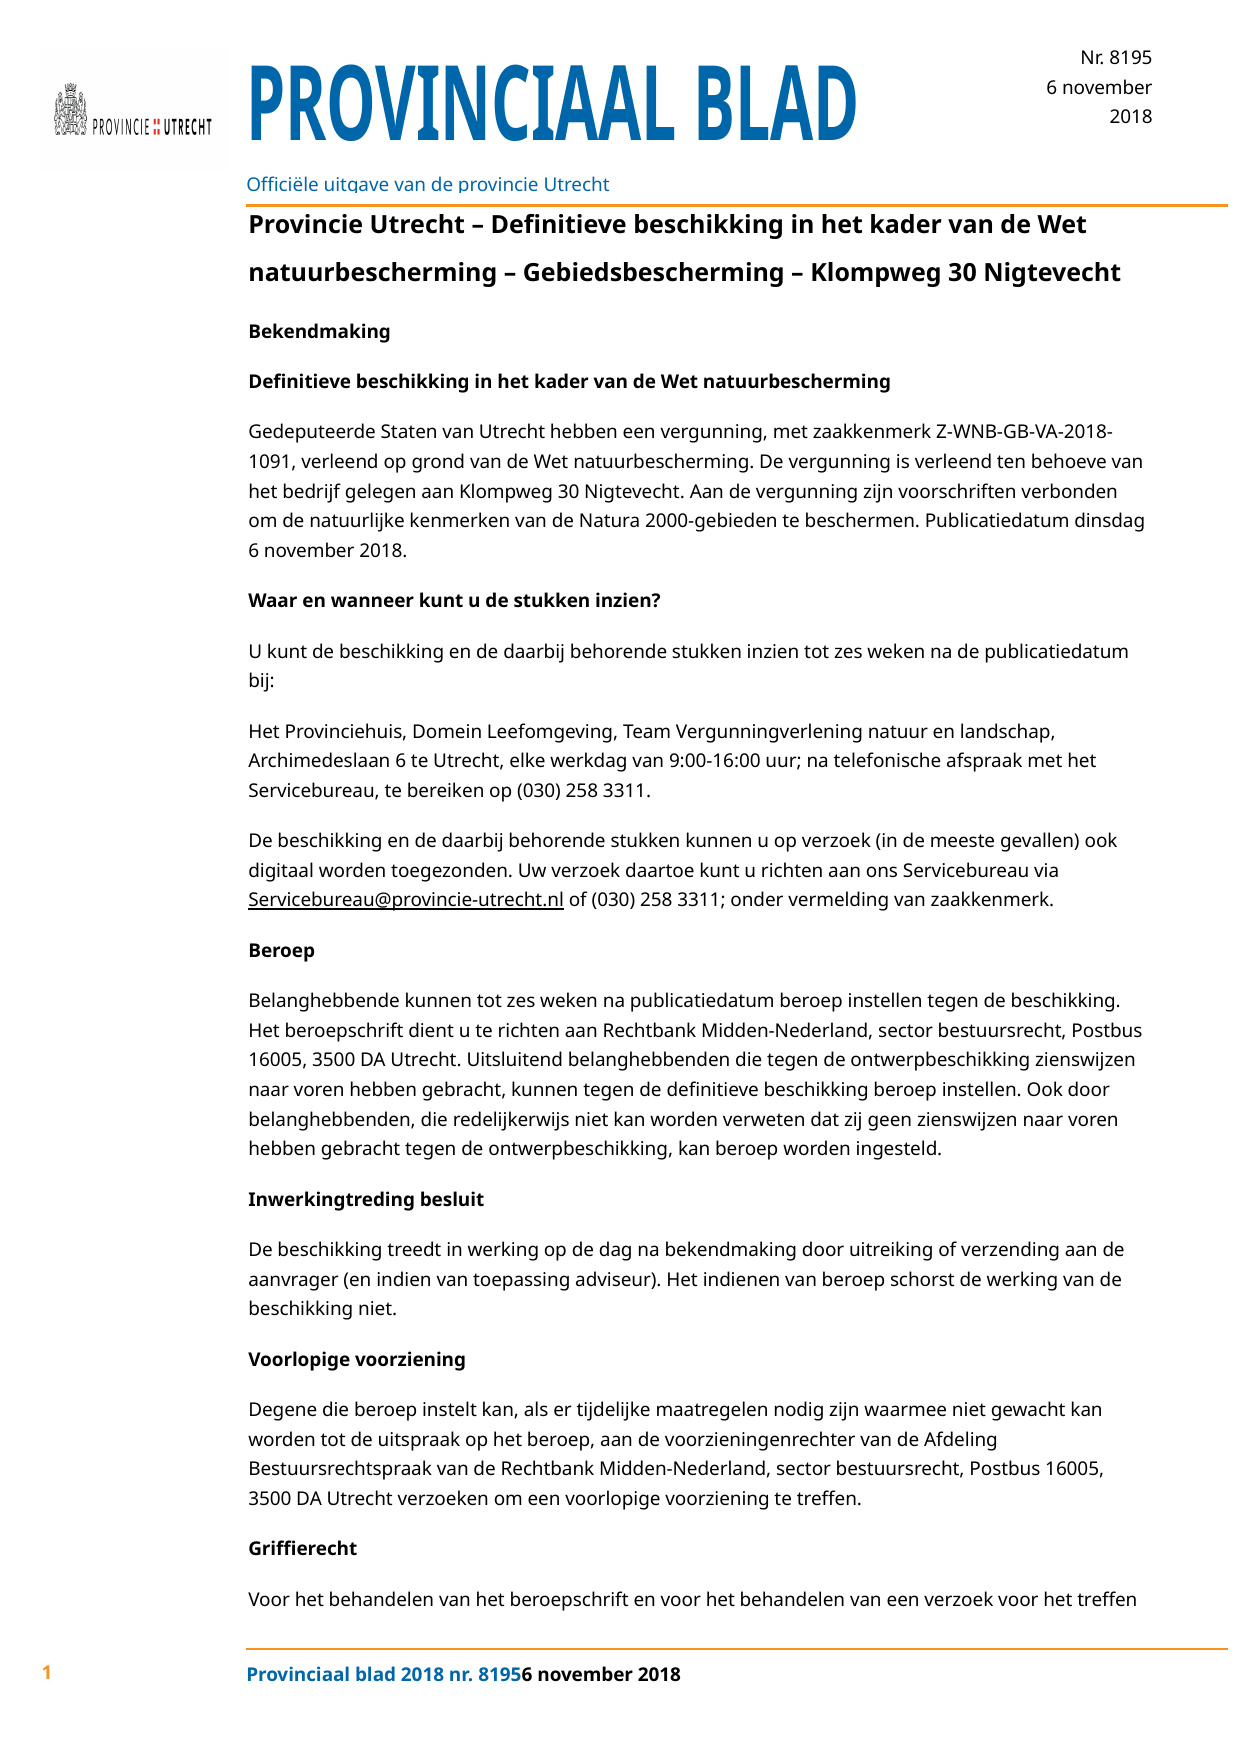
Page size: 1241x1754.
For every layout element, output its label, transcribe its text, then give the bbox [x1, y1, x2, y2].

text Griffierecht [248, 1535, 1152, 1561]
text De beschikking treedt in werking op de dag na bekendmaking door uitreiking of verzending aan de aanvrager (en indien van toepassing adviseur). Het indienen van beroep schorst de werking van de beschikking niet. [248, 1236, 1152, 1321]
text De beschikking en de daarbij behorende stukken kunnen u op verzoek (in de meeste gevallen) ook digitaal worden toegezonden. Uw verzoek daartoe kunt u richten aan ons Servicebureau via Servicebureau@provincie-utrecht.nl of (030) 258 3311; onder vermelding van zaakkenmerk. [248, 827, 1152, 912]
text Beroep [248, 937, 1152, 963]
text Belanghebbende kunnen tot zes weken na publicatiedatum beroep instellen tegen de beschikking. Het beroepschrift dient u te richten aan Rechtbank Midden-Nederland, sector bestuursrecht, Postbus 16005, 3500 DA Utrecht. Uitsluitend belanghebbenden die tegen de ontwerpbeschikking zienswijzen naar voren hebben gebracht, kunnen tegen de definitieve beschikking beroep instellen. Ook door belanghebbenden, die redelijkerwijs niet kan worden verweten dat zij geen zienswijzen naar voren hebben gebracht tegen de ontwerpbeschikking, kan beroep worden ingesteld. [248, 987, 1152, 1161]
text Provincie Utrecht – Definitieve beschikking in het kader van de Wet natuurbescherming – Gebiedsbescherming – Klompweg 30 Nigtevecht [248, 207, 1152, 288]
text Bekendmaking [248, 318, 1152, 344]
text Waar en wanneer kunt u de stukken inzien? [248, 587, 1152, 613]
text U kunt de beschikking en de daarbij behorende stukken inzien tot zes weken na de publicatiedatum bij: [248, 638, 1152, 693]
text Voor het behandelen van het beroepschrift en voor het behandelen van een verzoek voor het treffen [248, 1586, 1152, 1612]
text Inwerkingtreding besluit [248, 1186, 1152, 1212]
text Degene die beroep instelt kan, als er tijdelijke maatregelen nodig zijn waarmee niet gewacht kan worden tot de uitspraak op het beroep, aan de voorzieningenrechter van de Afdeling Bestuursrechtspraak van de Rechtbank Midden-Nederland, sector bestuursrecht, Postbus 16005, 3500 DA Utrecht verzoeken om een voorlopige voorziening te treffen. [248, 1396, 1152, 1511]
text Het Provinciehuis, Domein Leefomgeving, Team Vergunningverlening natuur en landschap, Archimedeslaan 6 te Utrecht, elke werkdag van 9:00-16:00 uur; na telefonische afspraak met het Servicebureau, te bereiken op (030) 258 3311. [248, 718, 1152, 803]
text Voorlopige voorziening [248, 1346, 1152, 1372]
picture [41, 47, 231, 172]
text Definitieve beschikking in het kader van de Wet natuurbescherming [248, 368, 1152, 394]
text Gedeputeerde Staten van Utrecht hebben een vergunning, met zaakkenmerk Z-WNB-GB-VA-2018-1091, verleend op grond van de Wet natuurbescherming. De vergunning is verleend ten behoeve van het bedrijf gelegen aan Klompweg 30 Nigtevecht. Aan de vergunning zijn voorschriften verbonden om de natuurlijke kenmerken van de Natura 2000-gebieden te beschermen. Publicatiedatum dinsdag 6 november 2018. [248, 419, 1152, 563]
